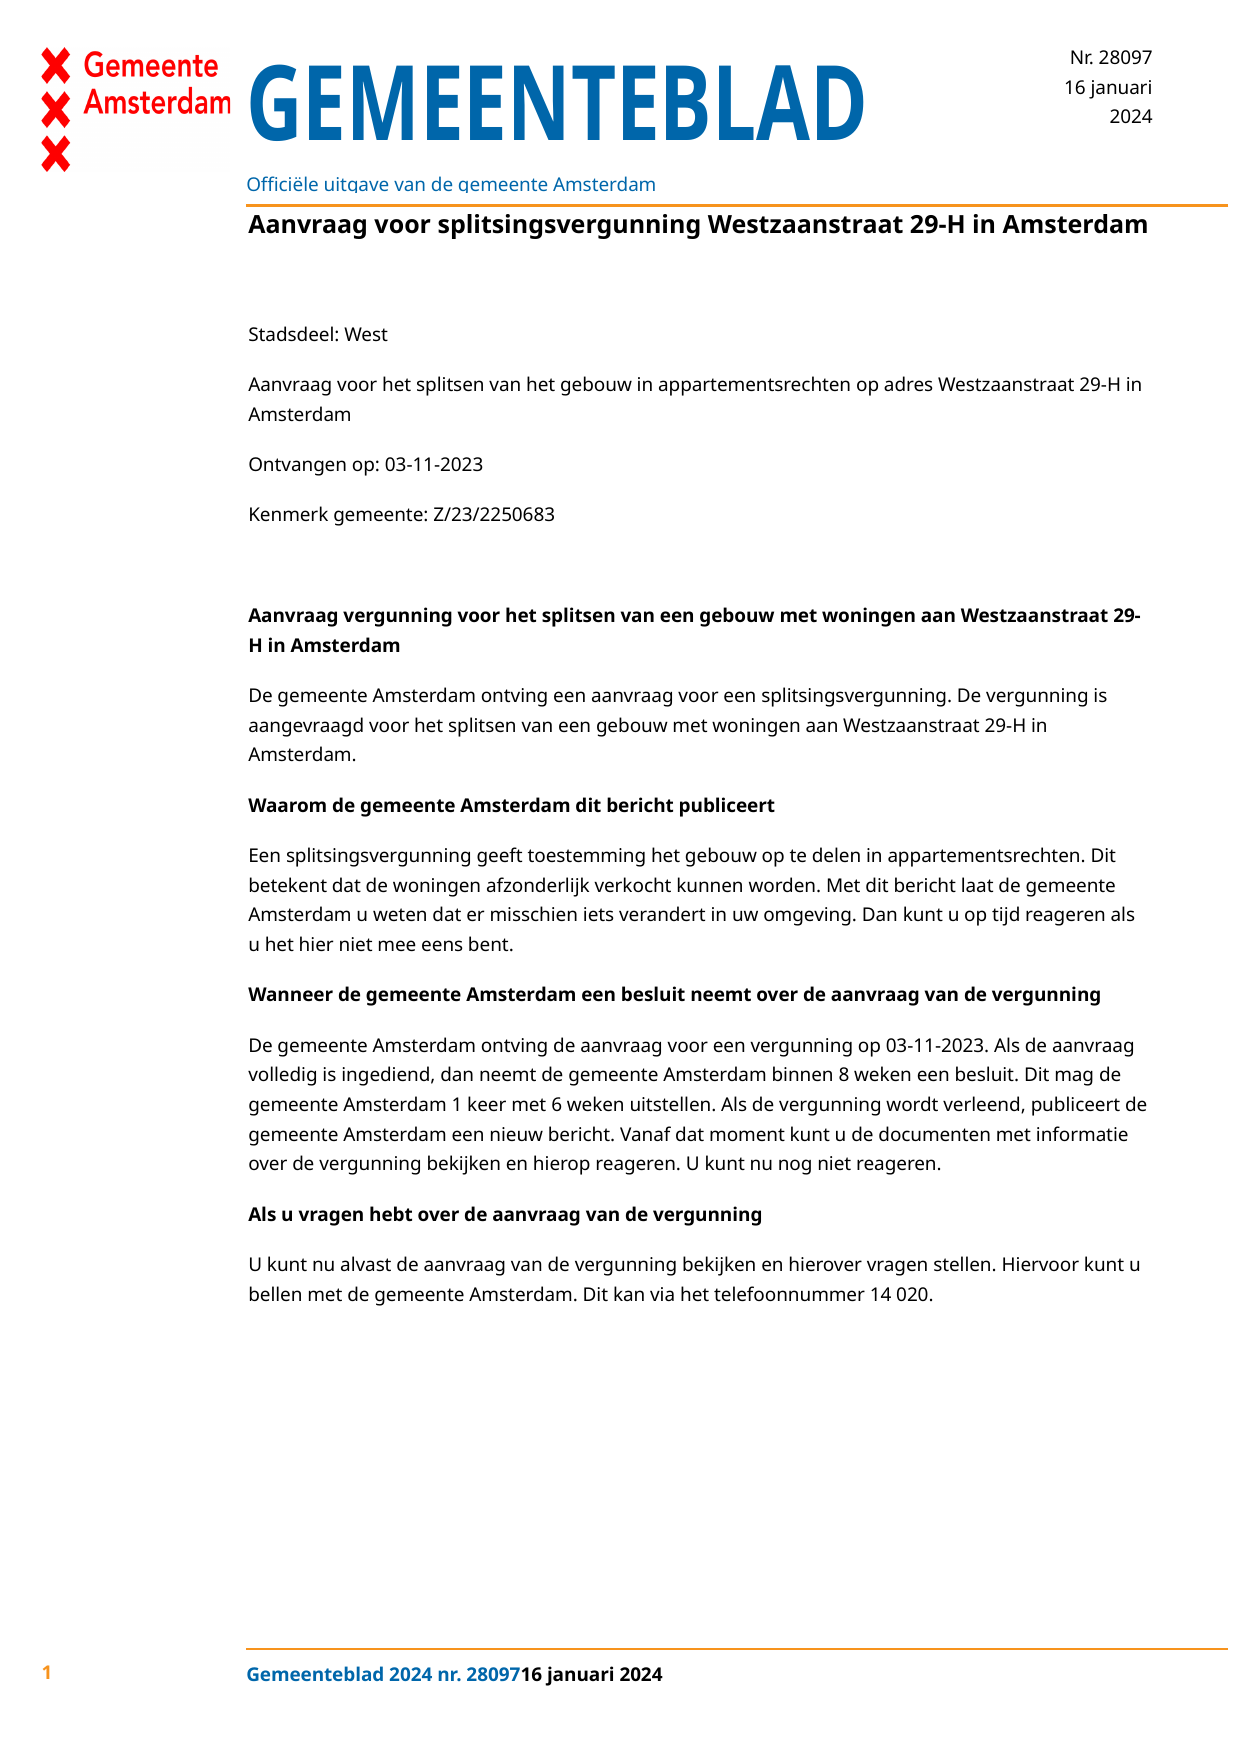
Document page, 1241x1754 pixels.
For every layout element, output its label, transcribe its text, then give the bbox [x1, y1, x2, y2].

text Als u vragen hebt over de aanvraag van de vergunning [248, 1201, 1152, 1226]
text Waarom de gemeente Amsterdam dit bericht publiceert [248, 792, 1152, 818]
picture [41, 47, 231, 172]
text De gemeente Amsterdam ontving een aanvraag voor een splitsingsvergunning. De vergunning is aangevraagd voor het splitsen van een gebouw met woningen aan Westzaanstraat 29-H in Amsterdam. [248, 682, 1152, 767]
text Aanvraag voor splitsingsvergunning Westzaanstraat 29-H in Amsterdam [248, 207, 1152, 241]
text Ontvangen op: 03-11-2023 [248, 451, 1152, 477]
text Kenmerk gemeente: Z/23/2250683 [248, 502, 1152, 527]
text Een splitsingsvergunning geeft toestemming het gebouw op te delen in appartementsrechten. Dit betekent dat de woningen afzonderlijk verkocht kunnen worden. Met dit bericht laat de gemeente Amsterdam u weten dat er misschien iets verandert in uw omgeving. Dan kunt u op tijd reageren als u het hier niet mee eens bent. [248, 842, 1152, 957]
text Aanvraag vergunning voor het splitsen van een gebouw met woningen aan Westzaanstraat 29-H in Amsterdam [248, 602, 1152, 658]
text U kunt nu alvast de aanvraag van de vergunning bekijken en hierover vragen stellen. Hiervoor kunt u bellen met de gemeente Amsterdam. Dit kan via het telefoonnummer 14 020. [248, 1251, 1152, 1306]
text Stadsdeel: West [248, 321, 1152, 346]
text Aanvraag voor het splitsen van het gebouw in appartementsrechten op adres Westzaanstraat 29-H in Amsterdam [248, 371, 1152, 426]
text De gemeente Amsterdam ontving de aanvraag voor een vergunning op 03-11-2023. Als de aanvraag volledig is ingediend, dan neemt de gemeente Amsterdam binnen 8 weken een besluit. Dit mag de gemeente Amsterdam 1 keer met 6 weken uitstellen. Als de vergunning wordt verleend, publiceert de gemeente Amsterdam een nieuw bericht. Vanaf dat moment kunt u de documenten met informatie over de vergunning bekijken en hierop reageren. U kunt nu nog niet reageren. [248, 1032, 1152, 1176]
text Wanneer de gemeente Amsterdam een besluit neemt over de aanvraag van de vergunning [248, 982, 1152, 1007]
